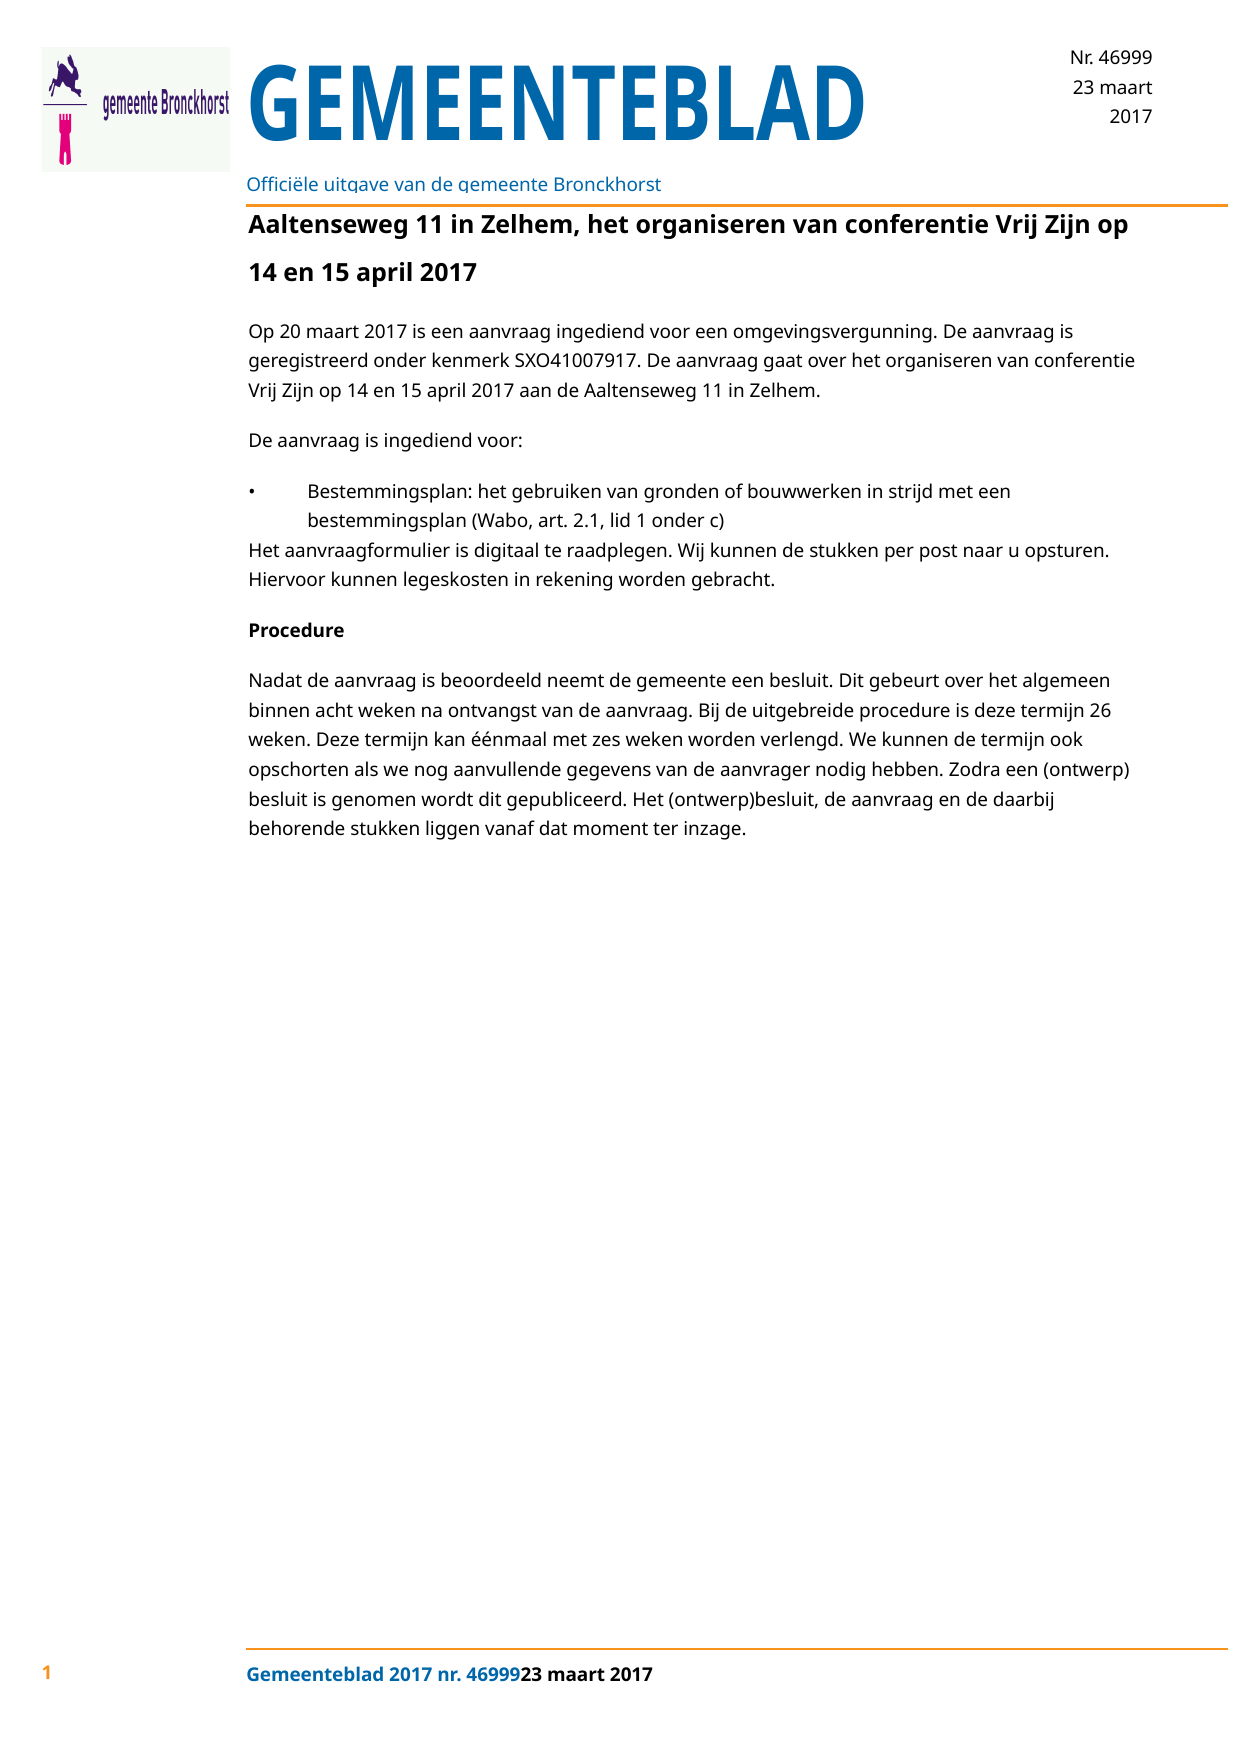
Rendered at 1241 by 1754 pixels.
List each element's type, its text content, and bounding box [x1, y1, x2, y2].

text Nadat de aanvraag is beoordeeld neemt de gemeente een besluit. Dit gebeurt over het algemeen binnen acht weken na ontvangst van de aanvraag. Bij de uitgebreide procedure is deze termijn 26 weken. Deze termijn kan éénmaal met zes weken worden verlengd. We kunnen de termijn ook opschorten als we nog aanvullende gegevens van de aanvrager nodig hebben. Zodra een (ontwerp) besluit is genomen wordt dit gepubliceerd. Het (ontwerp)besluit, de aanvraag en de daarbij behorende stukken liggen vanaf dat moment ter inzage. [248, 667, 1152, 841]
list Bestemmingsplan: het gebruiken van gronden of bouwwerken in strijd met een bestemmingsplan (Wabo, art. 2.1, lid 1 onder c) [248, 478, 1152, 533]
text Het aanvraagformulier is digitaal te raadplegen. Wij kunnen de stukken per post naar u opsturen. Hiervoor kunnen legeskosten in rekening worden gebracht. [248, 537, 1152, 592]
text Aaltenseweg 11 in Zelhem, het organiseren van conferentie Vrij Zijn op 14 en 15 april 2017 [248, 207, 1152, 288]
text De aanvraag is ingediend voor: [248, 427, 1152, 453]
picture [41, 47, 231, 172]
text Procedure [248, 617, 1152, 643]
text Op 20 maart 2017 is een aanvraag ingediend voor een omgevingsvergunning. De aanvraag is geregistreerd onder kenmerk SXO41007917. De aanvraag gaat over het organiseren van conferentie Vrij Zijn op 14 en 15 april 2017 aan de Aaltenseweg 11 in Zelhem. [248, 318, 1152, 403]
